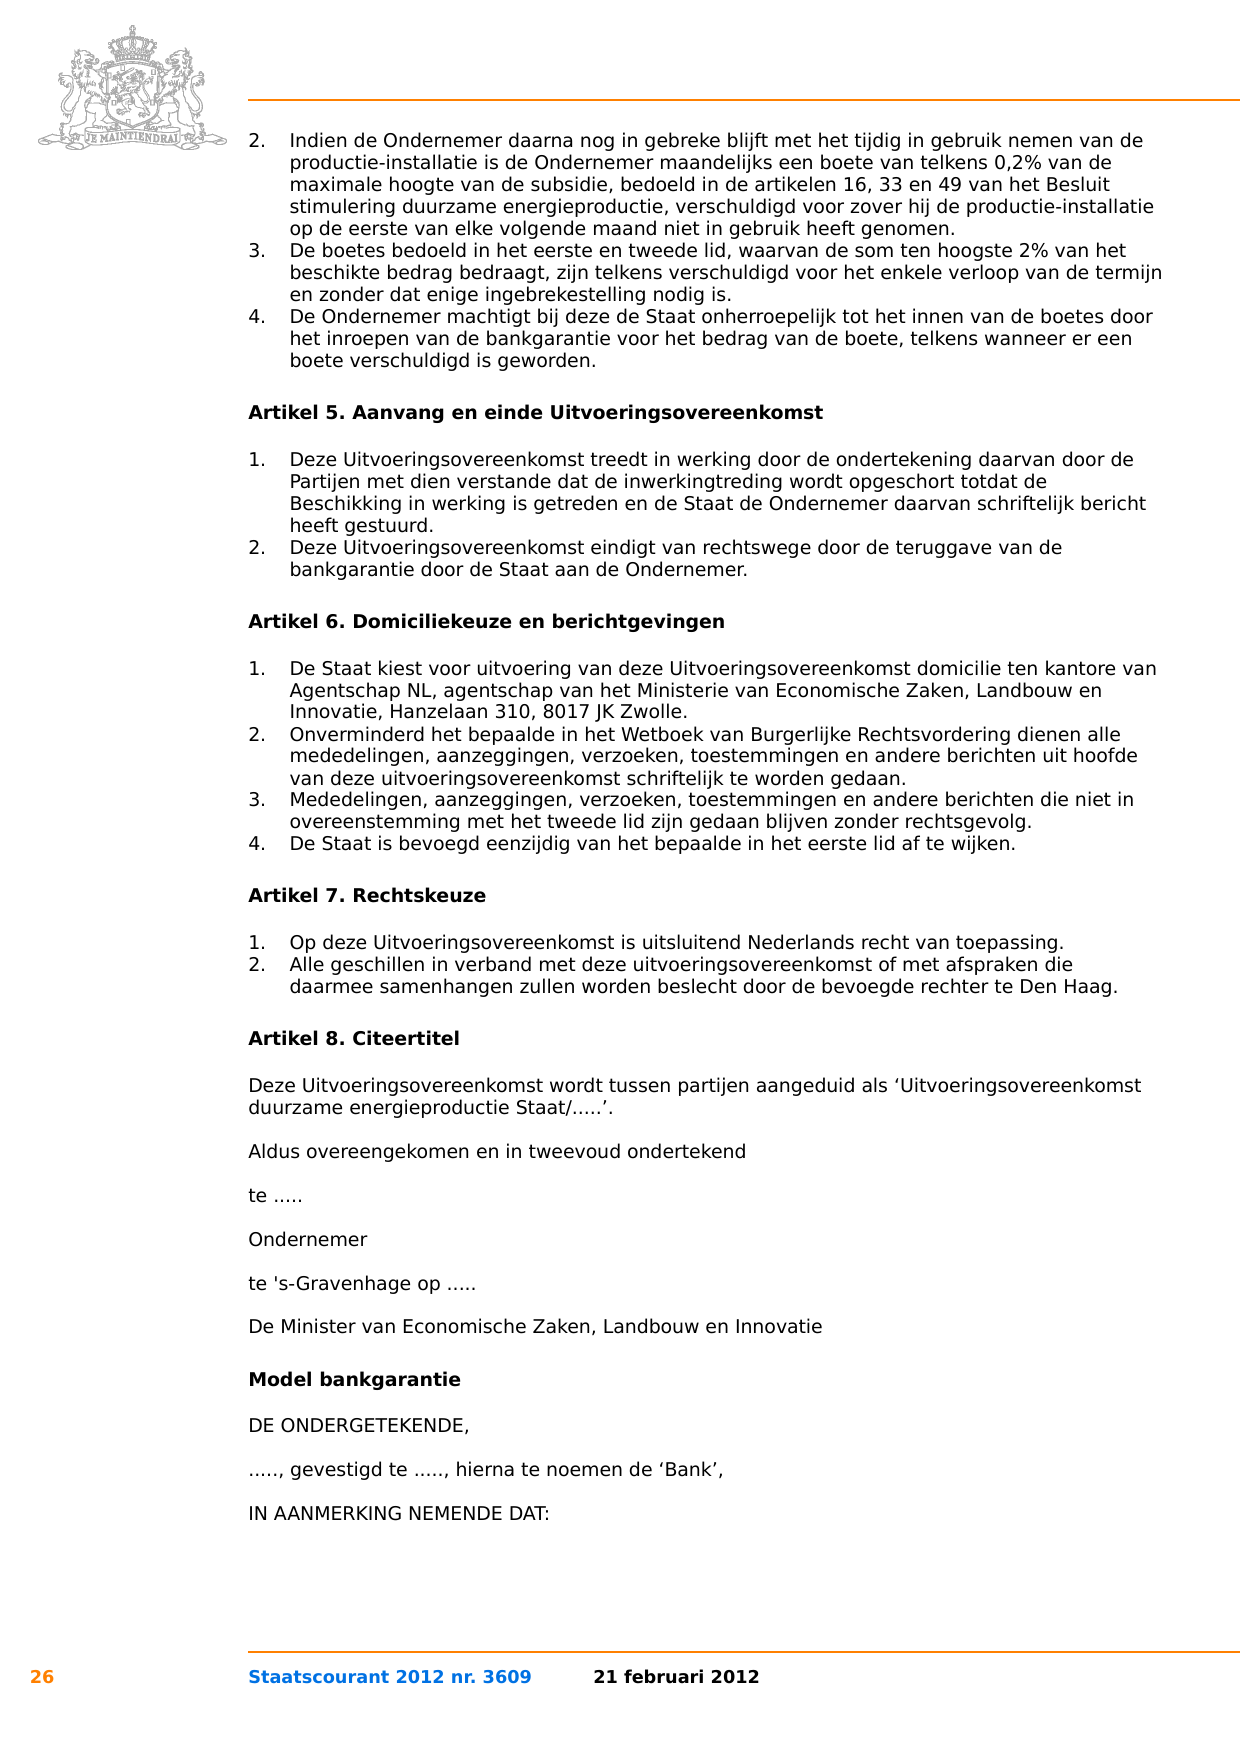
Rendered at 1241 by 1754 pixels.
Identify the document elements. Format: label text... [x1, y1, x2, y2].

text 1. Deze Uitvoeringsovereenkomst treedt in werking door de ondertekening daarvan door de Partijen met dien verstande dat de inwerkingtreding wordt opgeschort totdat de Beschikking in werking is getreden en de Staat de Ondernemer daarvan schriftelijk bericht heeft gestuurd. [248, 449, 1163, 537]
picture [38, 25, 227, 150]
text ....., gevestigd te ....., hierna te noemen de ‘Bank’, [248, 1459, 1163, 1481]
text IN AANMERKING NEMENDE DAT: [248, 1503, 1163, 1525]
text 2. Deze Uitvoeringsovereenkomst eindigt van rechtswege door de teruggave van de bankgarantie door de Staat aan de Ondernemer. [248, 537, 1163, 581]
text 3. De boetes bedoeld in het eerste en tweede lid, waarvan de som ten hoogste 2% van het beschikte bedrag bedraagt, zijn telkens verschuldigd voor het enkele verloop van de termijn en zonder dat enige ingebrekestelling nodig is. [248, 240, 1163, 306]
text 3. Mededelingen, aanzeggingen, verzoeken, toestemmingen en andere berichten die niet in overeenstemming met het tweede lid zijn gedaan blijven zonder rechtsgevolg. [248, 789, 1163, 833]
text 4. De Ondernemer machtigt bij deze de Staat onherroepelijk tot het innen van de boetes door het inroepen van de bankgarantie voor het bedrag van de boete, telkens wanneer er een boete verschuldigd is geworden. [248, 306, 1163, 372]
text te 's-Gravenhage op ..... [248, 1273, 1163, 1294]
subtitle Artikel 5. Aanvang en einde Uitvoeringsovereenkomst [248, 402, 1163, 424]
text 2. Onverminderd het bepaalde in het Wetboek van Burgerlijke Rechtsvordering dienen alle mededelingen, aanzeggingen, verzoeken, toestemmingen en andere berichten uit hoofde van deze uitvoeringsovereenkomst schriftelijk te worden gedaan. [248, 723, 1163, 789]
text 2. Indien de Ondernemer daarna nog in gebreke blijft met het tijdig in gebruik nemen van de productie-installatie is de Ondernemer maandelijks een boete van telkens 0,2% van de maximale hoogte van de subsidie, bedoeld in de artikelen 16, 33 en 49 van het Besluit stimulering duurzame energieproductie, verschuldigd voor zover hij de productie-installatie op de eerste van elke volgende maand niet in gebruik heeft genomen. [248, 130, 1163, 240]
subtitle Model bankgarantie [248, 1368, 1163, 1390]
text Deze Uitvoeringsovereenkomst wordt tussen partijen aangeduid als ‘Uitvoeringsovereenkomst duurzame energieproductie Staat/.....’. [248, 1075, 1163, 1119]
text Aldus overeengekomen en in tweevoud ondertekend [248, 1141, 1163, 1163]
text De Minister van Economische Zaken, Landbouw en Innovatie [248, 1316, 1163, 1338]
text DE ONDERGETEKENDE, [248, 1415, 1163, 1437]
text 1. De Staat kiest voor uitvoering van deze Uitvoeringsovereenkomst domicilie ten kantore van Agentschap NL, agentschap van het Ministerie van Economische Zaken, Landbouw en Innovatie, Hanzelaan 310, 8017 JK Zwolle. [248, 657, 1163, 723]
text 4. De Staat is bevoegd eenzijdig van het bepaalde in het eerste lid af te wijken. [248, 833, 1163, 855]
text 1. Op deze Uitvoeringsovereenkomst is uitsluitend Nederlands recht van toepassing. [248, 932, 1163, 954]
subtitle Artikel 8. Citeertitel [248, 1028, 1163, 1050]
text Ondernemer [248, 1229, 1163, 1251]
text te ..... [248, 1185, 1163, 1207]
subtitle Artikel 7. Rechtskeuze [248, 885, 1163, 907]
text 2. Alle geschillen in verband met deze uitvoeringsovereenkomst of met afspraken die daarmee samenhangen zullen worden beslecht door de bevoegde rechter te Den Haag. [248, 954, 1163, 998]
subtitle Artikel 6. Domiciliekeuze en berichtgevingen [248, 611, 1163, 632]
